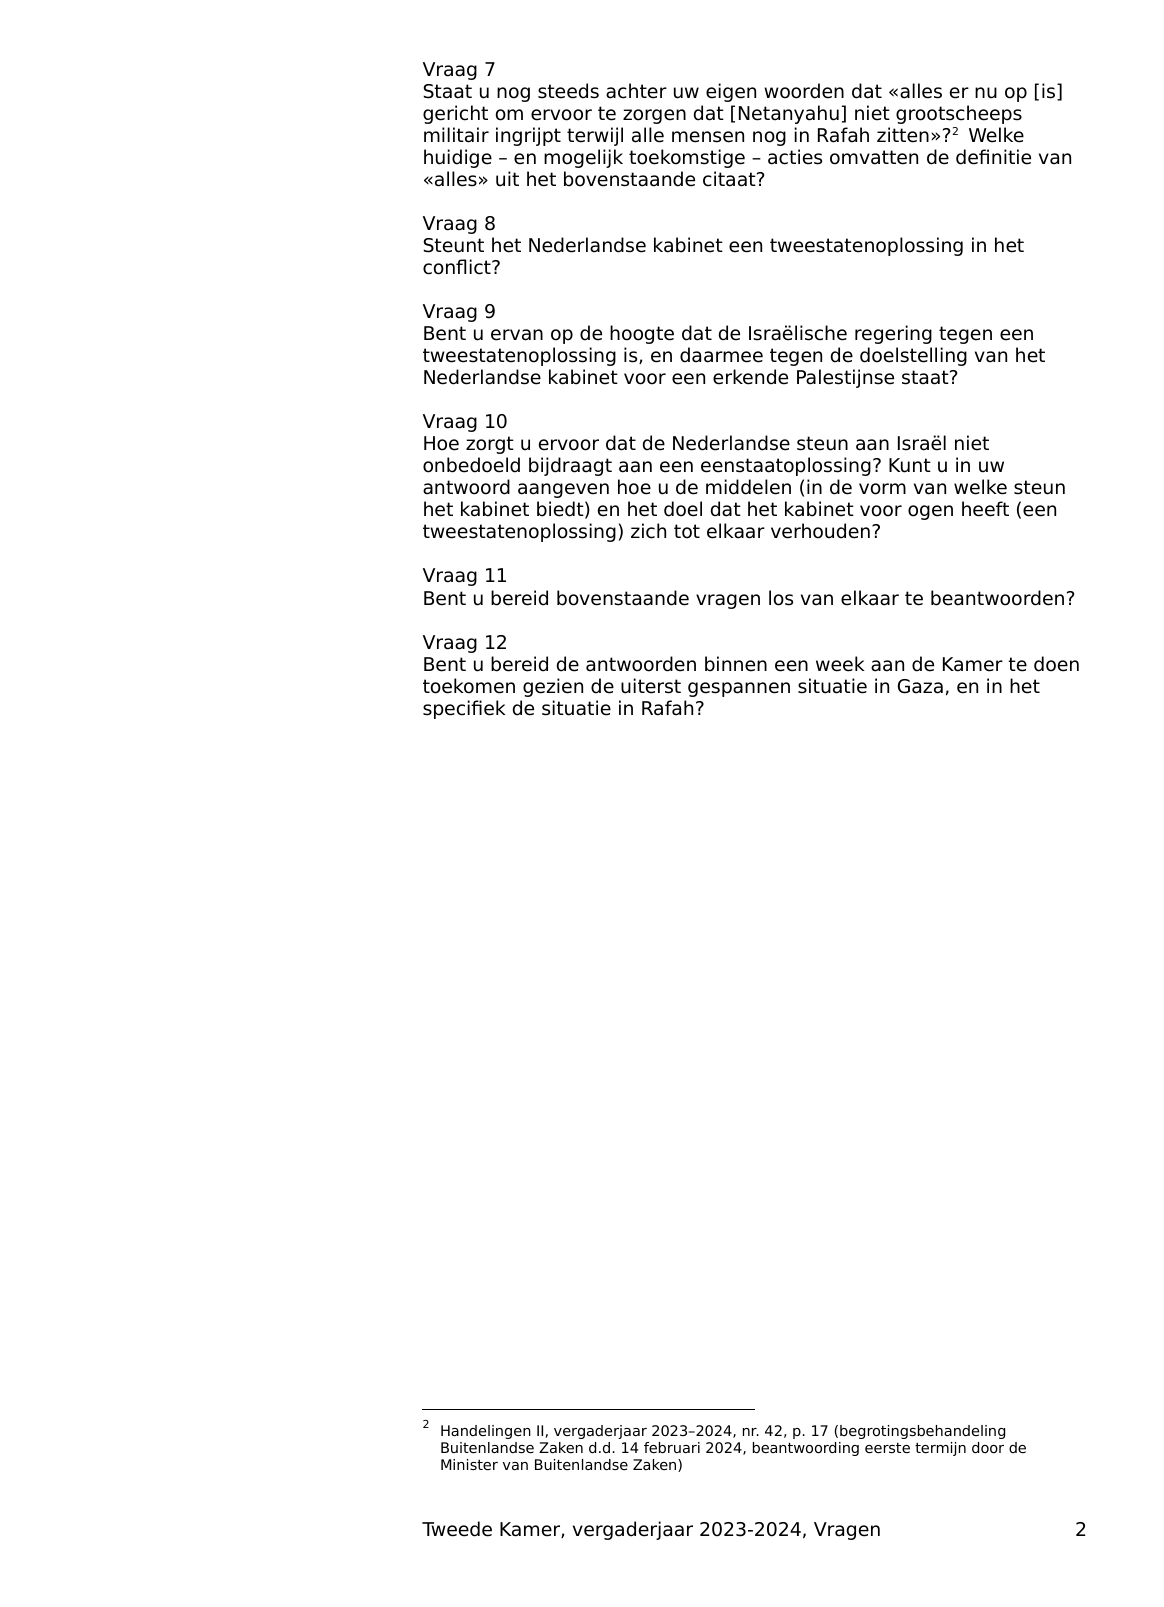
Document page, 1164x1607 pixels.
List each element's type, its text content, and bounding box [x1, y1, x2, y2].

text Vraag 7 [422, 59, 1087, 81]
text Steunt het Nederlandse kabinet een tweestatenoplossing in het conflict? [422, 235, 1087, 279]
text Vraag 8 [422, 213, 1087, 235]
text Bent u bereid bovenstaande vragen los van elkaar te beantwoorden? [422, 587, 1087, 609]
text Vraag 12 [422, 632, 1087, 653]
text Bent u ervan op de hoogte dat de Israëlische regering tegen een tweestatenoplossing is, en daarmee tegen de doelstelling van het Nederlandse kabinet voor een erkende Palestijnse staat? [422, 323, 1087, 389]
text Staat u nog steeds achter uw eigen woorden dat «alles er nu op [is] gericht om ervoor te zorgen dat [Netanyahu] niet grootscheeps militair ingrijpt terwijl alle mensen nog in Rafah zitten»? Welke huidige – en mogelijk toekomstige – acties omvatten de definitie van «alles» uit het bovenstaande citaat? [422, 81, 1087, 191]
text Vraag 9 [422, 301, 1087, 323]
text Hoe zorgt u ervoor dat de Nederlandse steun aan Israël niet onbedoeld bijdraagt aan een eenstaatoplossing? Kunt u in uw antwoord aangeven hoe u de middelen (in de vorm van welke steun het kabinet biedt) en het doel dat het kabinet voor ogen heeft (een tweestatenoplossing) zich tot elkaar verhouden? [422, 433, 1087, 543]
text Vraag 10 [422, 411, 1087, 433]
text Vraag 11 [422, 565, 1087, 587]
text Bent u bereid de antwoorden binnen een week aan de Kamer te doen toekomen gezien de uiterst gespannen situatie in Gaza, en in het specifiek de situatie in Rafah? [422, 653, 1087, 719]
text Handelingen II, vergaderjaar 2023–2024, nr. 42, p. 17 (begrotingsbehandeling Buitenlandse Zaken d.d. 14 februari 2024, beantwoording eerste termijn door de Minister van Buitenlandse Zaken) [422, 1418, 1087, 1474]
